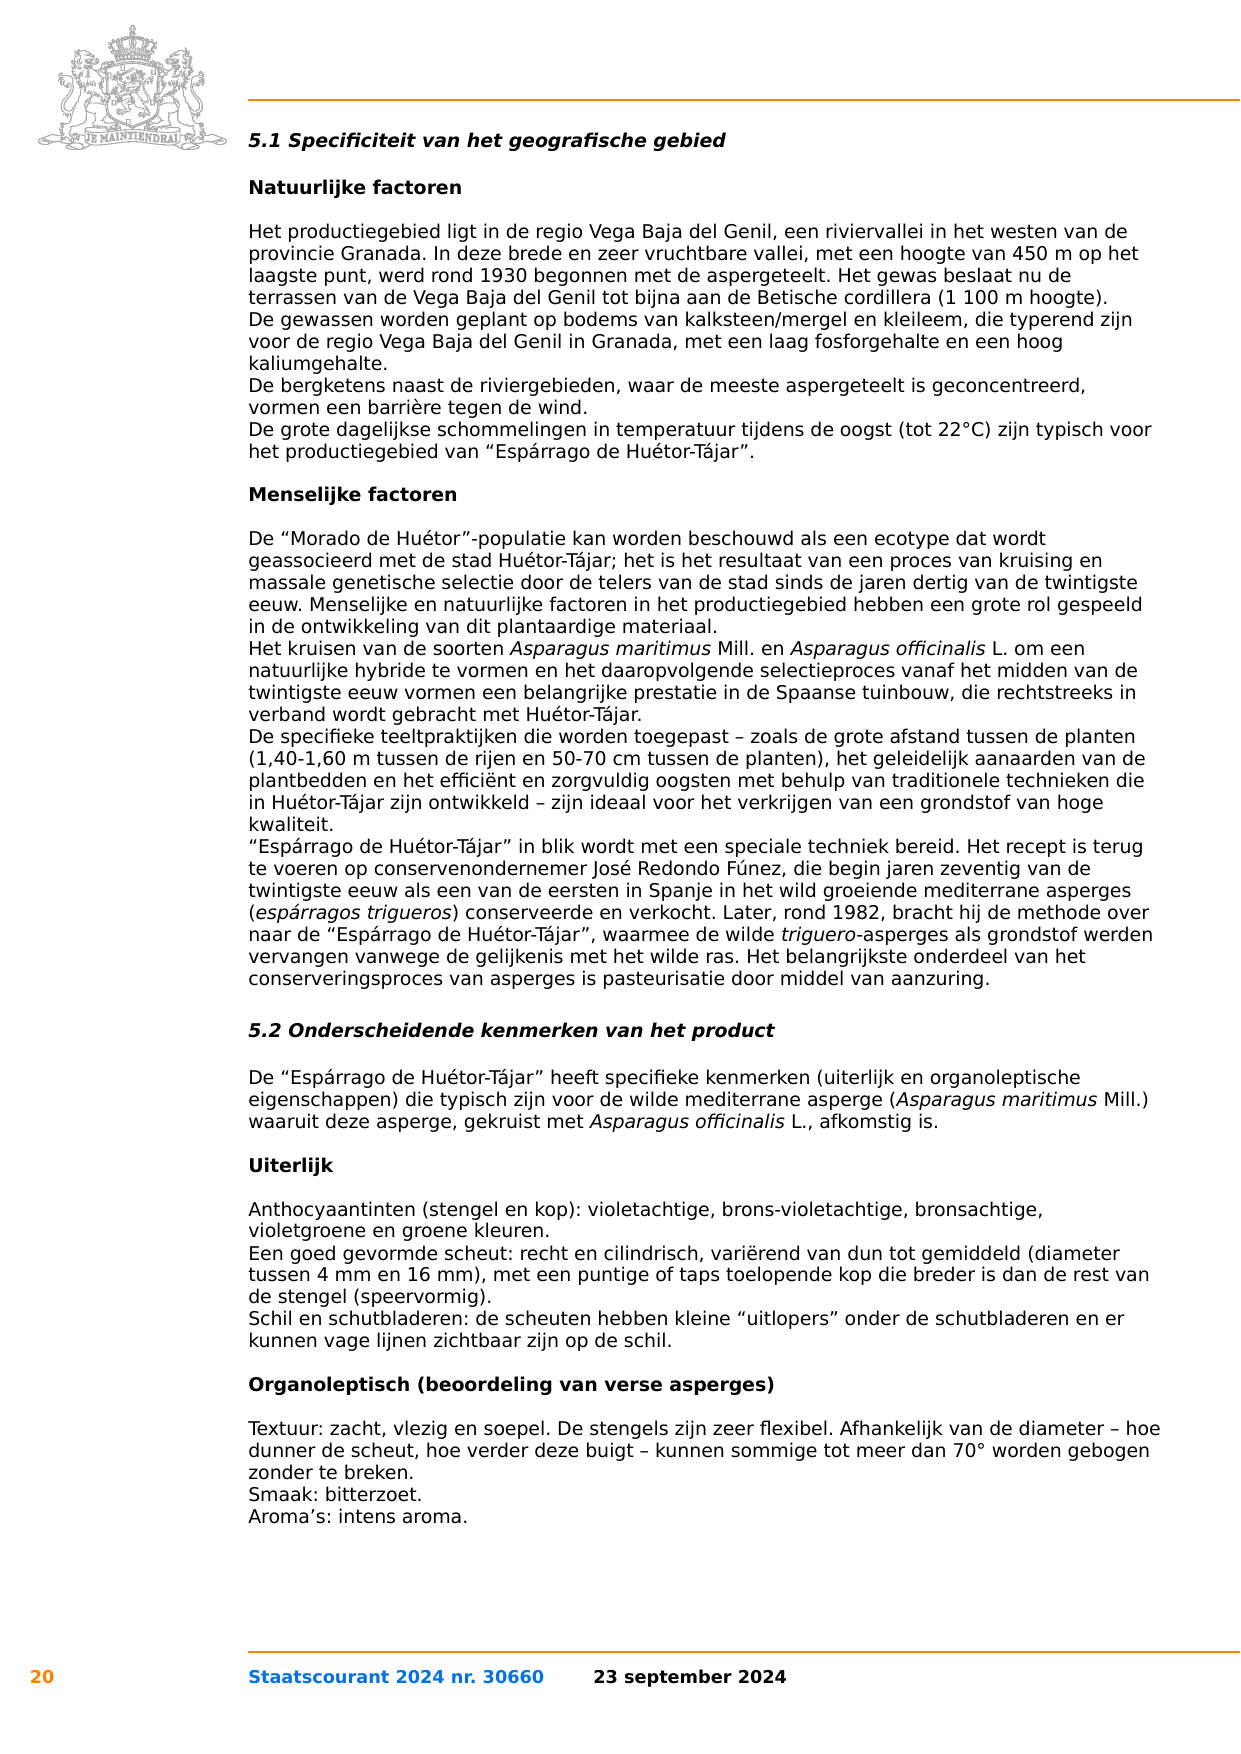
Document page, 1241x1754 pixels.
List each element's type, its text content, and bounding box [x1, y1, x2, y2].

text Een goed gevormde scheut: recht en cilindrisch, variërend van dun tot gemiddeld (diameter tussen 4 mm en 16 mm), met een puntige of taps toelopende kop die breder is dan de rest van de stengel (speervormig). [248, 1242, 1163, 1308]
text Het kruisen van de soorten Asparagus maritimus Mill. en Asparagus officinalis L. om een natuurlijke hybride te vormen en het daaropvolgende selectieproces vanaf het midden van de twintigste eeuw vormen een belangrijke prestatie in de Spaanse tuinbouw, die rechtstreeks in verband wordt gebracht met Huétor-Tájar. [248, 638, 1163, 726]
text De “Morado de Huétor”-populatie kan worden beschouwd als een ecotype dat wordt geassocieerd met de stad Huétor-Tájar; het is het resultaat van een proces van kruising en massale genetische selectie door de telers van de stad sinds de jaren dertig van de twintigste eeuw. Menselijke en natuurlijke factoren in het productiegebied hebben een grote rol gespeeld in de ontwikkeling van dit plantaardige materiaal. [248, 528, 1163, 638]
text De bergketens naast de riviergebieden, waar de meeste aspergeteelt is geconcentreerd, vormen een barrière tegen de wind. [248, 374, 1163, 418]
text Aroma’s: intens aroma. [248, 1506, 1163, 1528]
text Smaak: bitterzoet. [248, 1484, 1163, 1506]
text De gewassen worden geplant op bodems van kalksteen/mergel en kleileem, die typerend zijn voor de regio Vega Baja del Genil in Granada, met een laag fosforgehalte en een hoog kaliumgehalte. [248, 309, 1163, 374]
text “Espárrago de Huétor-Tájar” in blik wordt met een speciale techniek bereid. Het recept is terug te voeren op conservenondernemer José Redondo Fúnez, die begin jaren zeventig van de twintigste eeuw als een van de eersten in Spanje in het wild groeiende mediterrane asperges (espárragos trigueros) conserveerde en verkocht. Later, rond 1982, bracht hij de methode over naar de “Espárrago de Huétor-Tájar”, waarmee de wilde triguero-asperges als grondstof werden vervangen vanwege de gelijkenis met het wilde ras. Het belangrijkste onderdeel van het conserveringsproces van asperges is pasteurisatie door middel van aanzuring. [248, 836, 1163, 990]
subtitle 5.1 Specificiteit van het geografische gebied [248, 130, 1163, 152]
picture [38, 25, 227, 150]
text De “Espárrago de Huétor-Tájar” heeft specifieke kenmerken (uiterlijk en organoleptische eigenschappen) die typisch zijn voor de wilde mediterrane asperge (Asparagus maritimus Mill.) waaruit deze asperge, gekruist met Asparagus officinalis L., afkomstig is. [248, 1067, 1163, 1133]
text Het productiegebied ligt in de regio Vega Baja del Genil, een riviervallei in het westen van de provincie Granada. In deze brede en zeer vruchtbare vallei, met een hoogte van 450 m op het laagste punt, werd rond 1930 begonnen met de aspergeteelt. Het gewas beslaat nu de terrassen van de Vega Baja del Genil tot bijna aan de Betische cordillera (1 100 m hoogte). [248, 221, 1163, 309]
subtitle Menselijke factoren [248, 484, 1163, 506]
subtitle Natuurlijke factoren [248, 177, 1163, 199]
text Schil en schutbladeren: de scheuten hebben kleine “uitlopers” onder de schutbladeren en er kunnen vage lijnen zichtbaar zijn op de schil. [248, 1308, 1163, 1352]
text Textuur: zacht, vlezig en soepel. De stengels zijn zeer flexibel. Afhankelijk van de diameter – hoe dunner de scheut, hoe verder deze buigt – kunnen sommige tot meer dan 70° worden gebogen zonder te breken. [248, 1418, 1163, 1484]
subtitle Uiterlijk [248, 1154, 1163, 1177]
text De grote dagelijkse schommelingen in temperatuur tijdens de oogst (tot 22°C) zijn typisch voor het productiegebied van “Espárrago de Huétor-Tájar”. [248, 418, 1163, 462]
text Anthocyaantinten (stengel en kop): violetachtige, brons-violetachtige, bronsachtige, violetgroene en groene kleuren. [248, 1198, 1163, 1242]
subtitle Organoleptisch (beoordeling van verse asperges) [248, 1374, 1163, 1396]
subtitle 5.2 Onderscheidende kenmerken van het product [248, 1020, 1163, 1042]
text De specifieke teeltpraktijken die worden toegepast – zoals de grote afstand tussen de planten (1,40-1,60 m tussen de rijen en 50-70 cm tussen de planten), het geleidelijk aanaarden van de plantbedden en het efficiënt en zorgvuldig oogsten met behulp van traditionele technieken die in Huétor-Tájar zijn ontwikkeld – zijn ideaal voor het verkrijgen van een grondstof van hoge kwaliteit. [248, 726, 1163, 836]
